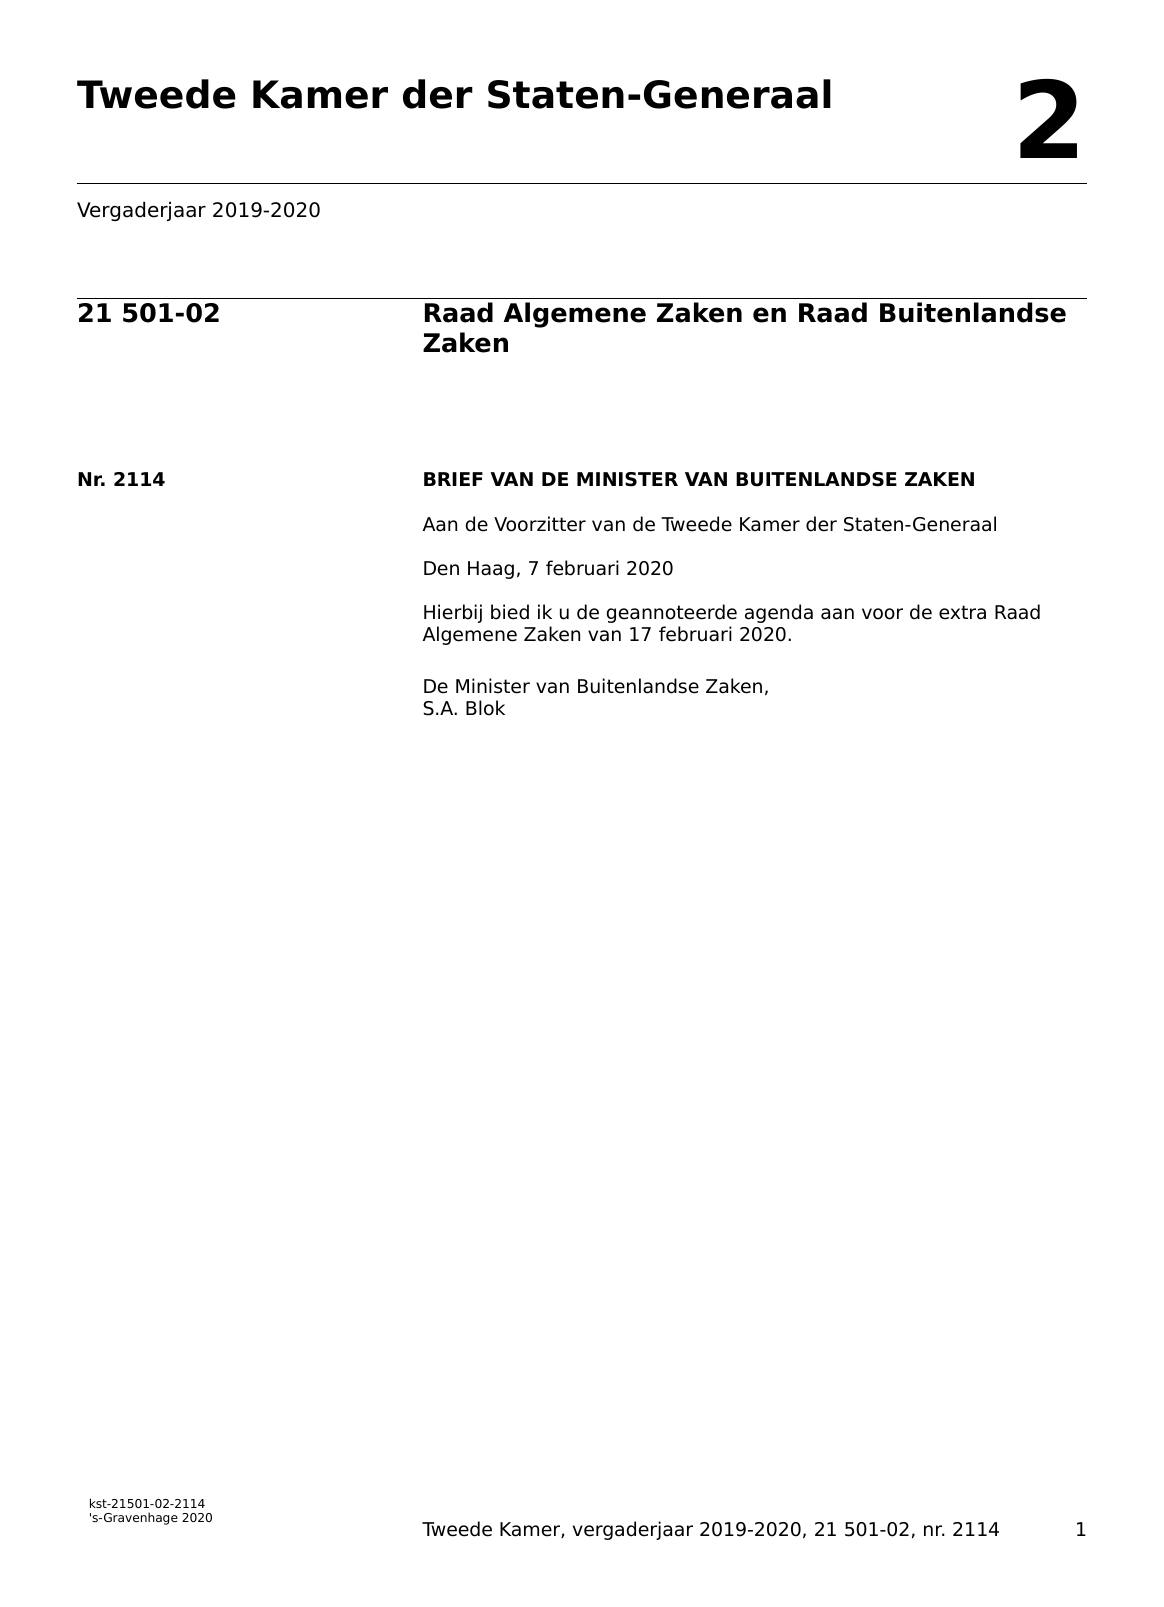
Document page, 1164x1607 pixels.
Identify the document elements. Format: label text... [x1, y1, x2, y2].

table_header 2 [886, 59, 1087, 183]
text 's-Gravenhage 2020 [88, 1511, 323, 1525]
subtitle Nr. 2114 BRIEF VAN DE MINISTER VAN BUITENLANDSE ZAKEN [77, 469, 1087, 491]
text De Minister van Buitenlandse Zaken, S.A. Blok [422, 676, 1087, 720]
text Den Haag, 7 februari 2020 [422, 558, 1087, 580]
text Aan de Voorzitter van de Tweede Kamer der Staten-Generaal [422, 513, 1087, 536]
table_cell Vergaderjaar 2019-2020 [77, 184, 1087, 298]
text Hierbij bied ik u de geannoteerde agenda aan voor de extra Raad Algemene Zaken van 17 februari 2020. [422, 602, 1087, 646]
table_header Tweede Kamer der Staten-Generaal [77, 59, 886, 183]
text kst-21501-02-2114 [88, 1497, 323, 1511]
subtitle 21 501-02 Raad Algemene Zaken en Raad Buitenlandse Zaken [77, 299, 1087, 358]
